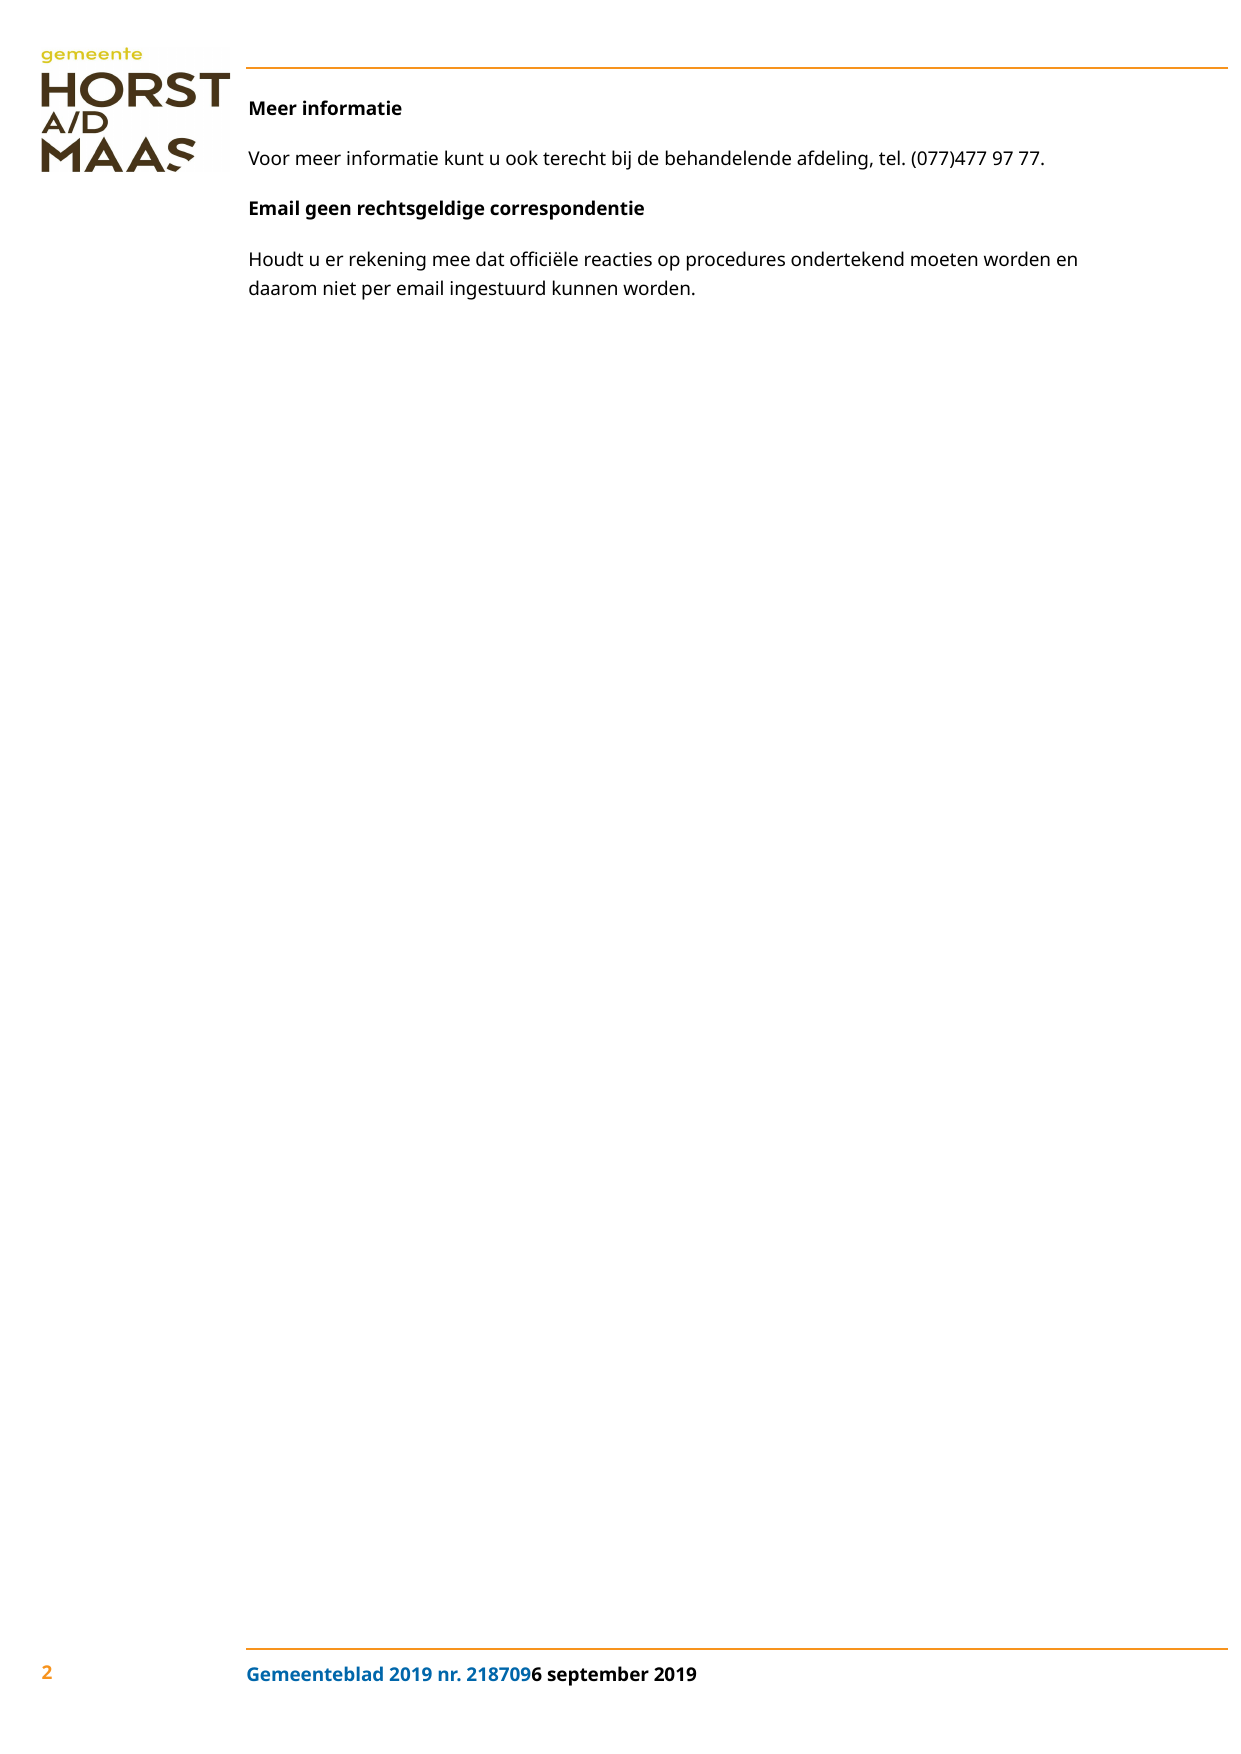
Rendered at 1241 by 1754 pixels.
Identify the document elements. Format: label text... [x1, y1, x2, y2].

text Houdt u er rekening mee dat officiële reacties op procedures ondertekend moeten worden en daarom niet per email ingestuurd kunnen worden. [248, 246, 1152, 301]
picture [41, 47, 231, 172]
text Meer informatie [248, 95, 1152, 121]
text Email geen rechtsgeldige correspondentie [248, 196, 1152, 221]
text Voor meer informatie kunt u ook terecht bij de behandelende afdeling, tel. (077)477 97 77. [248, 145, 1152, 171]
